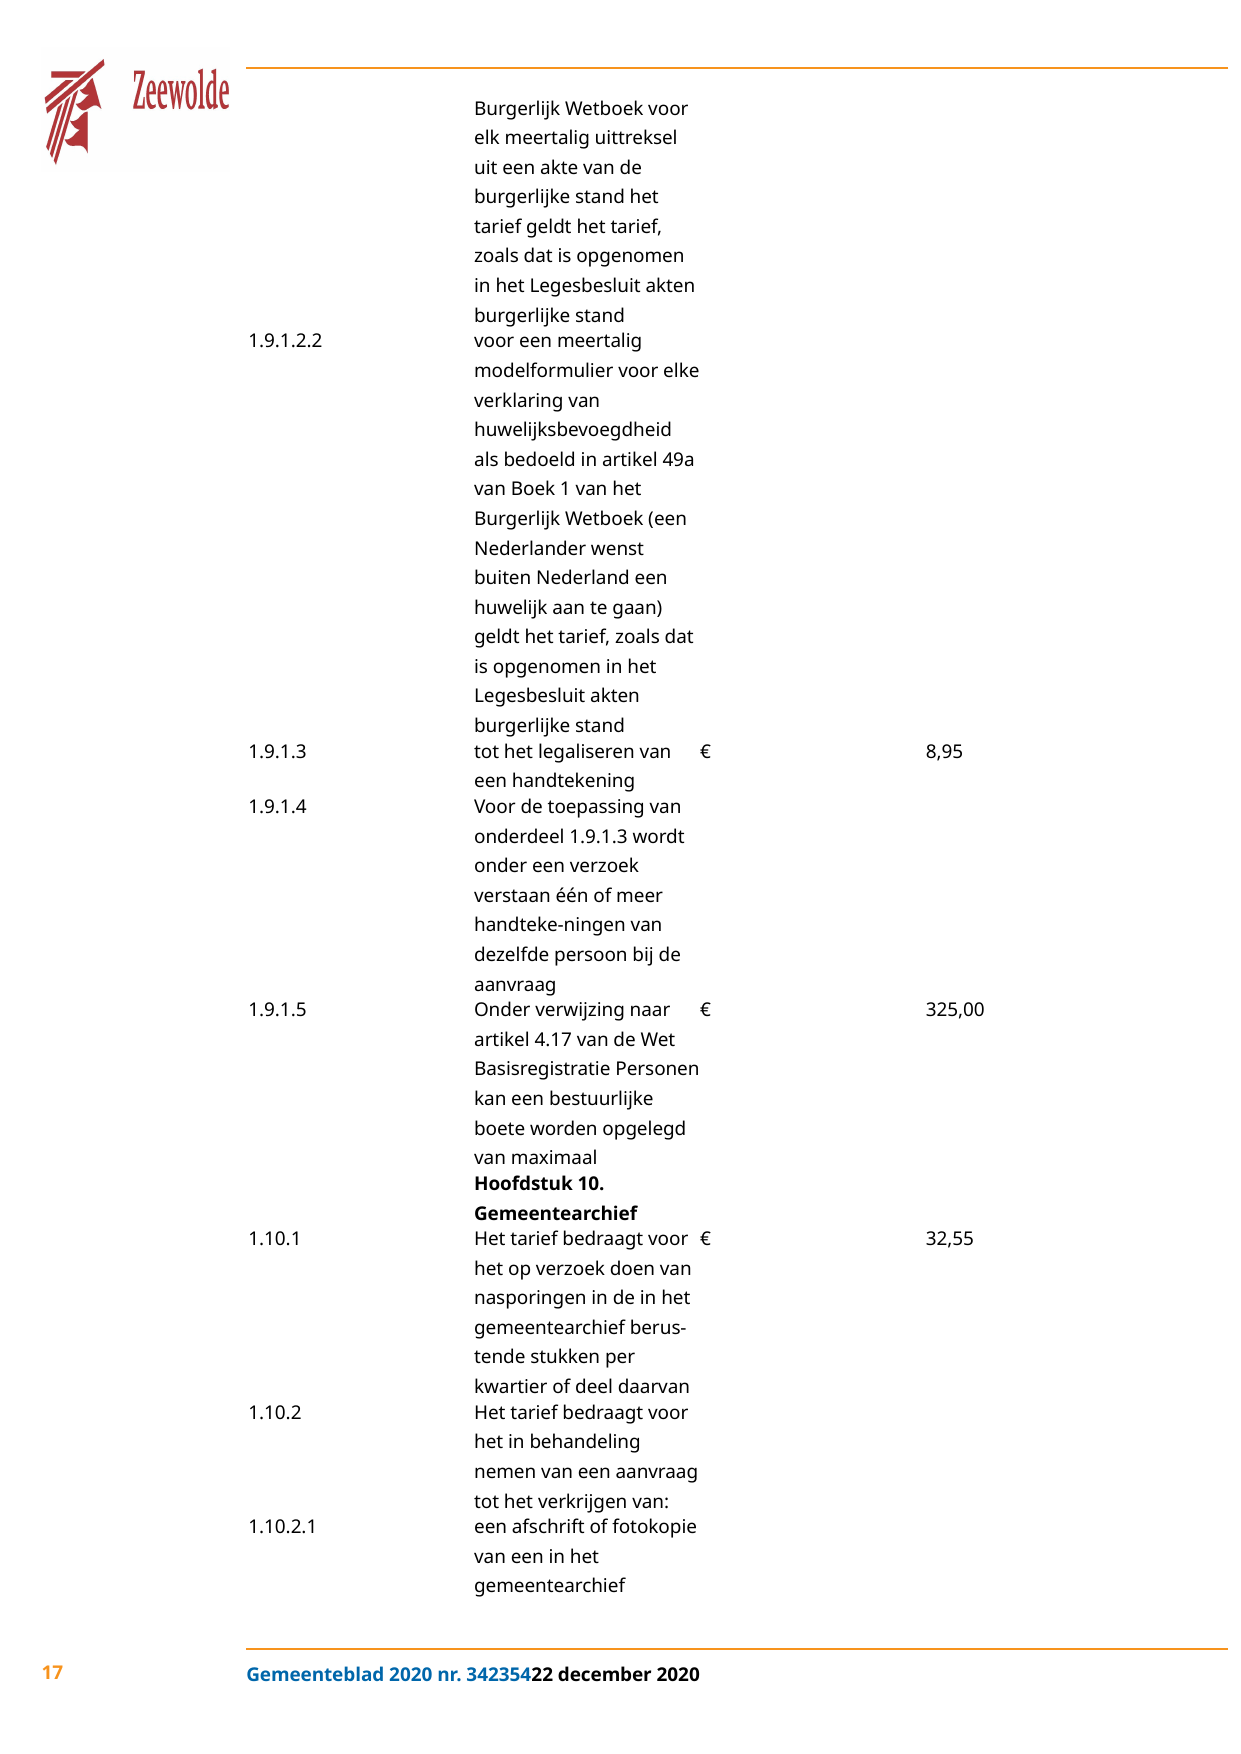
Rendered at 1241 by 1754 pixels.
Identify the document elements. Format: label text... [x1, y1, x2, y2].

table_cell een afschrift of fotokopie van een in het gemeente­archief [474, 1514, 700, 1598]
table_cell [926, 95, 1152, 328]
table_cell 1.9.1.5 [248, 996, 474, 1170]
table_cell € [700, 1225, 926, 1399]
table_cell [700, 1514, 926, 1598]
table_cell Voor de toepassing van onderdeel 1.9.1.3 wordt onder een verzoek verstaan één of meer handteke-ningen van dezelfde persoon bij de aanvraag [474, 793, 700, 996]
table_cell Het tarief bedraagt voor het in behandeling nemen van een aanvraag tot het verkrijgen van: [474, 1399, 700, 1513]
table_cell [926, 1170, 1152, 1225]
table_cell [248, 95, 474, 328]
table_cell 1.10.2 [248, 1399, 474, 1513]
table_cell [926, 1514, 1152, 1598]
table_cell [700, 1399, 926, 1513]
table_cell Burgerlijk Wetboek voor elk meertalig uittreksel uit een akte van de burgerlijke stand het tarief geldt het tarief, zoals dat is opgenomen in het Legesbesluit akten burgerlijke stand [474, 95, 700, 328]
table_cell 1.9.1.4 [248, 793, 474, 996]
table_cell 32,55 [926, 1225, 1152, 1399]
table_cell € [700, 996, 926, 1170]
table_cell 1.10.2.1 [248, 1514, 474, 1598]
table_cell voor een meertalig modelformulier voor elke verklaring van huwelijksbevoegdheid als bedoeld in artikel 49a van Boek 1 van het Burgerlijk Wetboek (een Nederlander wenst buiten Nederland een huwelijk aan te gaan) geldt het tarief, zoals dat is opgenomen in het Legesbesluit akten burgerlijke stand [474, 328, 700, 738]
table_cell Hoofdstuk 10. Gemeentearchief [474, 1170, 700, 1225]
table_cell [248, 1170, 474, 1225]
table_cell [926, 328, 1152, 738]
table_cell Het tarief bedraagt voor het op verzoek doen van nasporingen in de in het gemeentearchief berus-tende stukken per kwartier of deel daarvan [474, 1225, 700, 1399]
picture [41, 47, 231, 172]
table_cell 1.9.1.3 [248, 738, 474, 793]
table_cell [700, 1170, 926, 1225]
table_cell 1.10.1 [248, 1225, 474, 1399]
table_cell tot het legaliseren van een handtekening [474, 738, 700, 793]
table_cell [700, 95, 926, 328]
table_cell [700, 328, 926, 738]
table_cell [926, 793, 1152, 996]
table_cell [926, 1399, 1152, 1513]
table_cell 1.9.1.2.2 [248, 328, 474, 738]
table_cell € [700, 738, 926, 793]
table_cell 325,00 [926, 996, 1152, 1170]
table_cell Onder verwijzing naar artikel 4.17 van de Wet Basisregistratie Personen kan een bestuurlijke boete worden opgelegd van maximaal [474, 996, 700, 1170]
table_cell [700, 793, 926, 996]
table_cell 8,95 [926, 738, 1152, 793]
